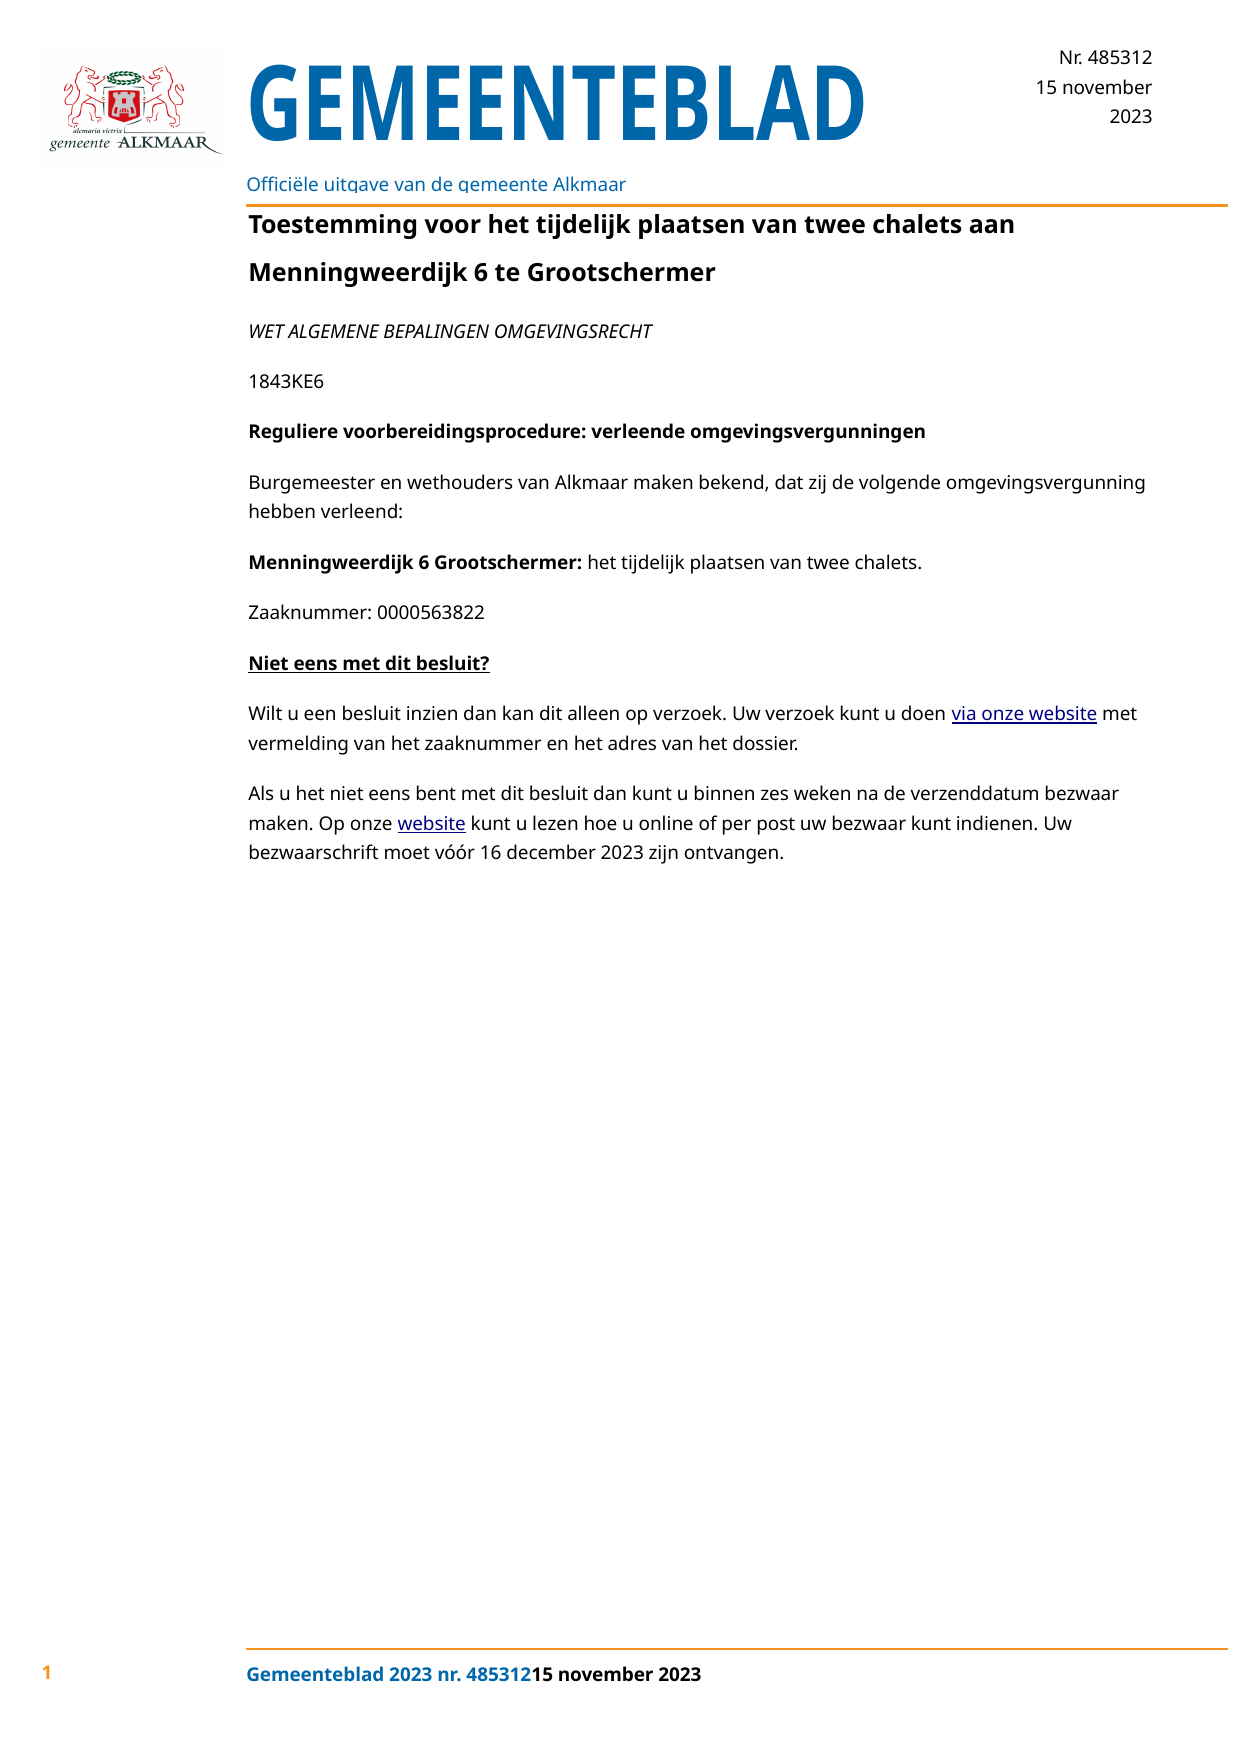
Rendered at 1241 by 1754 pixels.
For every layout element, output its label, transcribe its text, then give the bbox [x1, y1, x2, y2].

text 1843KE6 [248, 368, 1152, 394]
text Wilt u een besluit inzien dan kan dit alleen op verzoek. Uw verzoek kunt u doen via onze website met vermelding van het zaaknummer en het adres van het dossier. [248, 700, 1152, 756]
text Burgemeester en wethouders van Alkmaar maken bekend, dat zij de volgende omgevingsvergunning hebben verleend: [248, 469, 1152, 524]
text Toestemming voor het tijdelijk plaatsen van twee chalets aan Menningweerdijk 6 te Grootschermer [248, 207, 1152, 288]
text Als u het niet eens bent met dit besluit dan kunt u binnen zes weken na de verzenddatum bezwaar maken. Op onze website kunt u lezen hoe u online of per post uw bezwaar kunt indienen. Uw bezwaarschrift moet vóór 16 december 2023 zijn ontvangen. [248, 780, 1152, 865]
text WET ALGEMENE BEPALINGEN OMGEVINGSRECHT [248, 318, 1152, 344]
picture [41, 47, 231, 172]
text Menningweerdijk 6 Grootschermer: het tijdelijk plaatsen van twee chalets. [248, 549, 1152, 575]
text Niet eens met dit besluit? [248, 650, 1152, 676]
text Zaaknummer: 0000563822 [248, 599, 1152, 625]
text Reguliere voorbereidingsprocedure: verleende omgevingsvergunningen [248, 419, 1152, 444]
